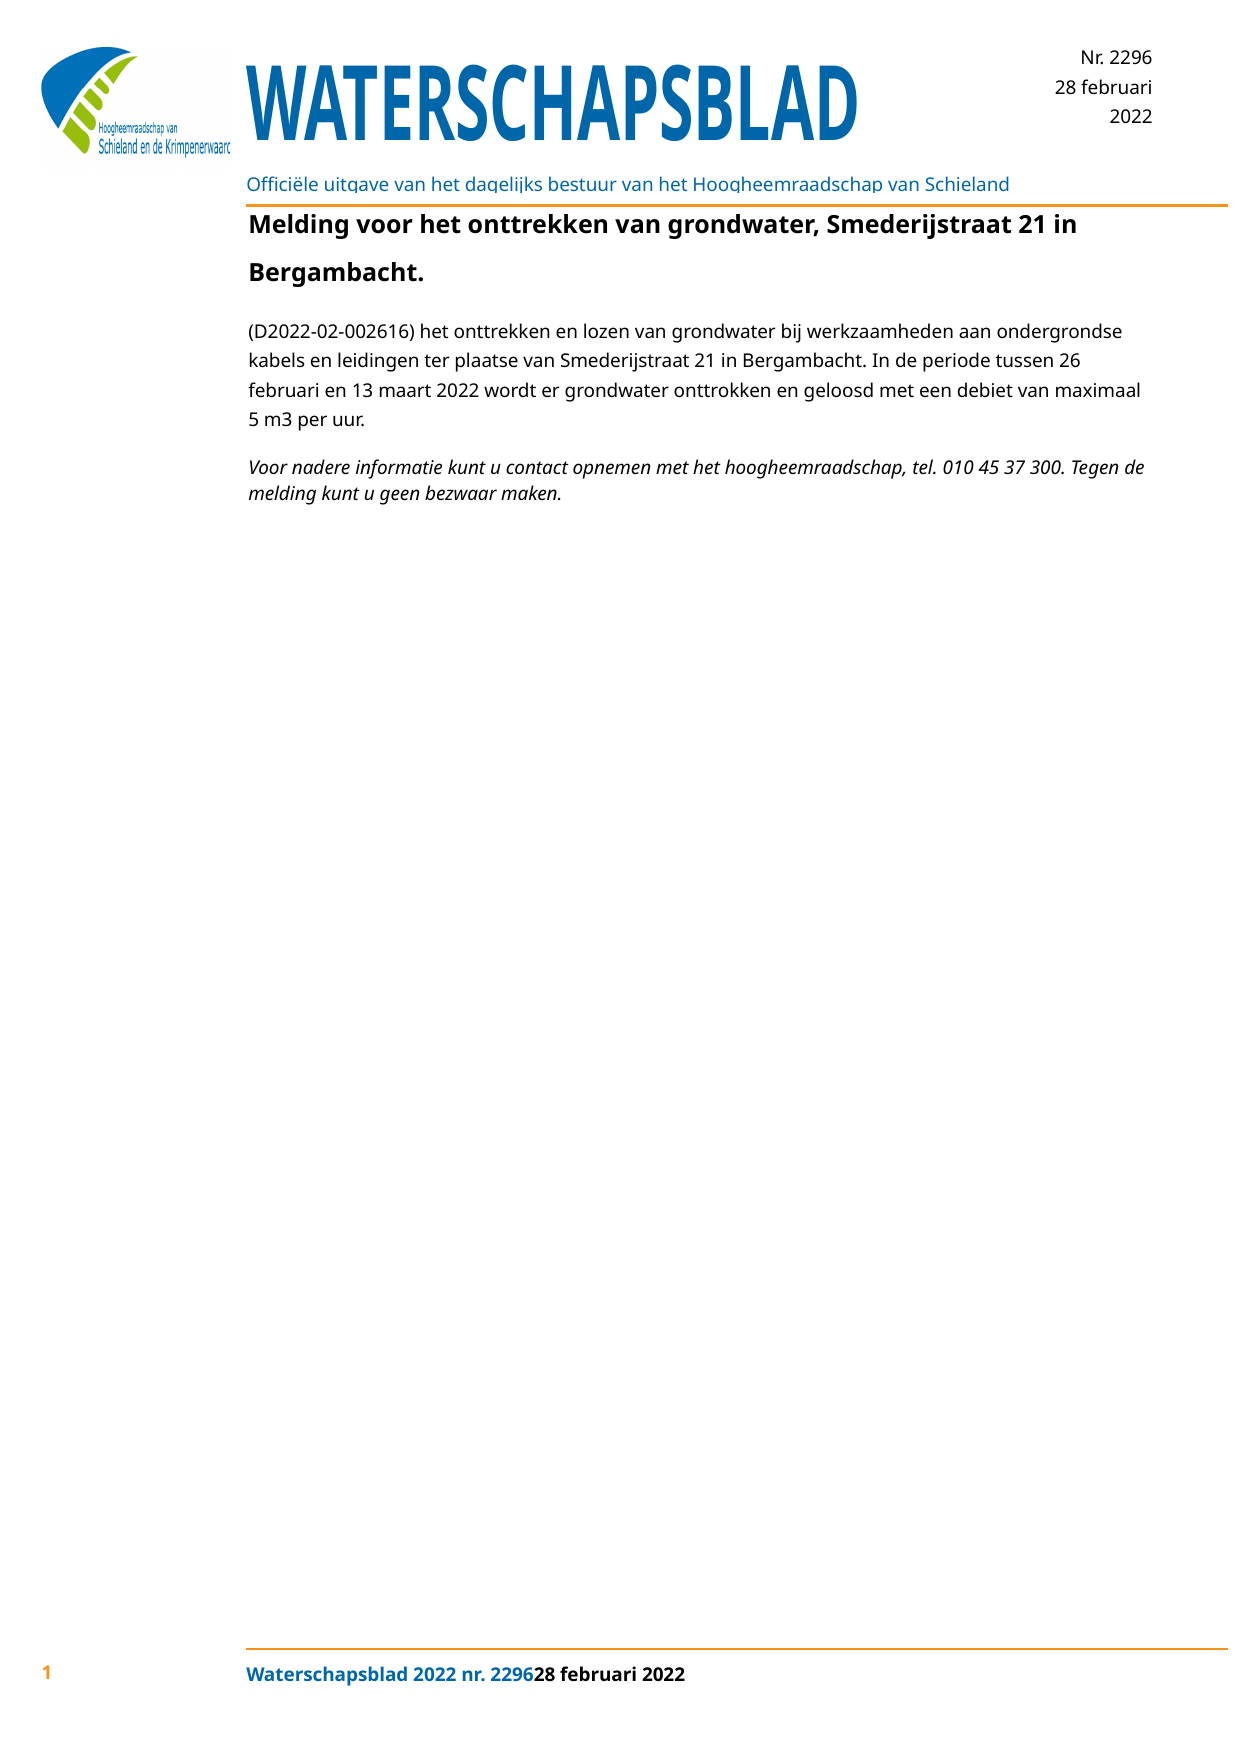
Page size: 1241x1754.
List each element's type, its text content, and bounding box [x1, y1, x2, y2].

text Melding voor het onttrekken van grondwater, Smederijstraat 21 in Bergambacht. [248, 207, 1152, 288]
picture [41, 47, 231, 172]
text Voor nadere informatie kunt u contact opnemen met het hoogheemraadschap, tel. 010 45 37 300. Tegen de melding kunt u geen bezwaar maken. [248, 454, 1152, 506]
text (D2022-02-002616) het onttrekken en lozen van grondwater bij werkzaamheden aan ondergrondse kabels en leidingen ter plaatse van Smederijstraat 21 in Bergambacht. In de periode tussen 26 februari en 13 maart 2022 wordt er grondwater onttrokken en geloosd met een debiet van maximaal 5 m3 per uur. [248, 318, 1152, 432]
